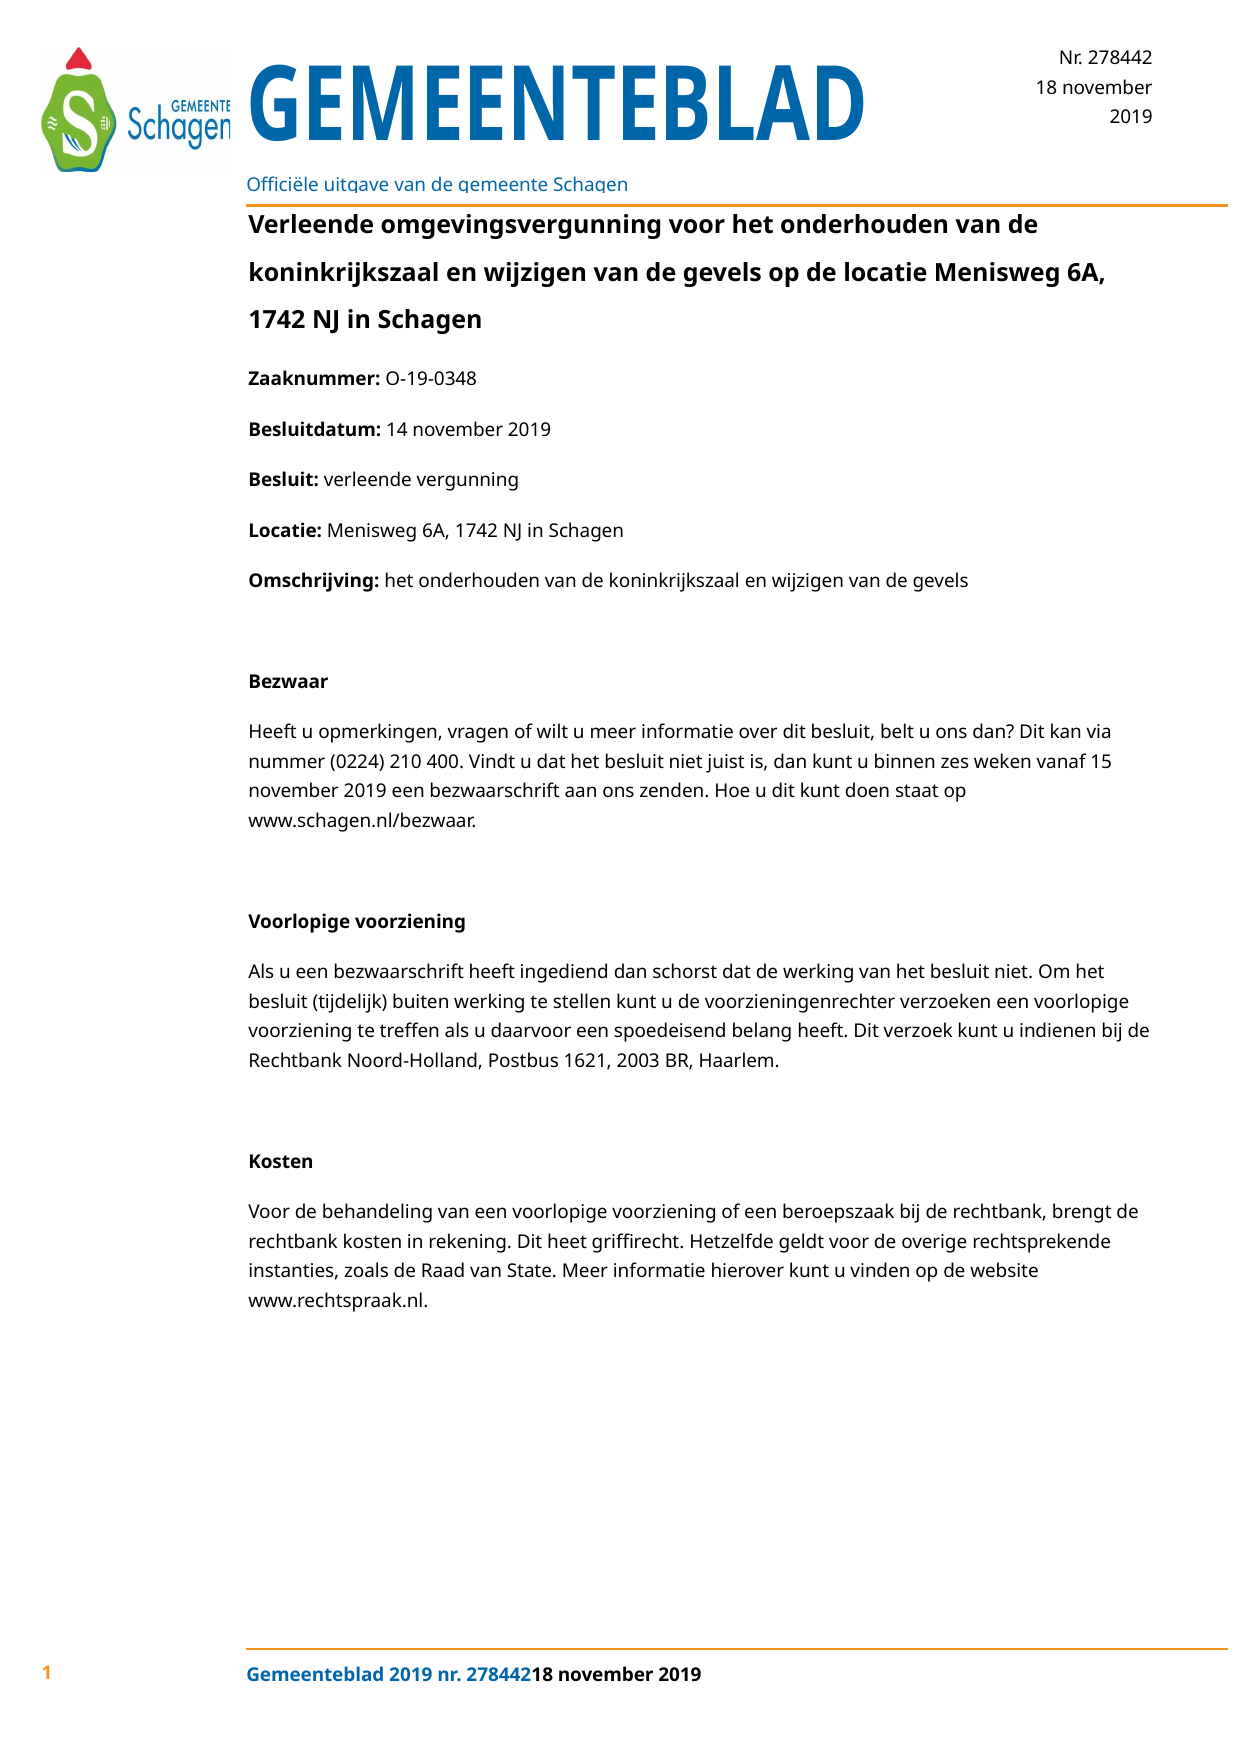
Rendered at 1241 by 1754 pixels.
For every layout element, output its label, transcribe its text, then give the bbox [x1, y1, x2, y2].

picture [41, 47, 231, 172]
text Verleende omgevingsvergunning voor het onderhouden van de koninkrijkszaal en wijzigen van de gevels op de locatie Menisweg 6A, 1742 NJ in Schagen [248, 207, 1152, 336]
text Voorlopige voorziening [248, 908, 1152, 934]
text Besluit: verleende vergunning [248, 466, 1152, 492]
text Kosten [248, 1148, 1152, 1174]
text Heeft u opmerkingen, vragen of wilt u meer informatie over dit besluit, belt u ons dan? Dit kan via nummer (0224) 210 400. Vindt u dat het besluit niet juist is, dan kunt u binnen zes weken vanaf 15 november 2019 een bezwaarschrift aan ons zenden. Hoe u dit kunt doen staat op www.schagen.nl/bezwaar. [248, 718, 1152, 833]
text Zaaknummer: O-19-0348 [248, 366, 1152, 391]
text Bezwaar [248, 668, 1152, 694]
text Besluitdatum: 14 november 2019 [248, 416, 1152, 442]
text Locatie: Menisweg 6A, 1742 NJ in Schagen [248, 517, 1152, 542]
text Omschrijving: het onderhouden van de koninkrijkszaal en wijzigen van de gevels [248, 567, 1152, 593]
text Als u een bezwaarschrift heeft ingediend dan schorst dat de werking van het besluit niet. Om het besluit (tijdelijk) buiten werking te stellen kunt u de voorzieningenrechter verzoeken een voorlopige voorziening te treffen als u daarvoor een spoedeisend belang heeft. Dit verzoek kunt u indienen bij de Rechtbank Noord-Holland, Postbus 1621, 2003 BR, Haarlem. [248, 958, 1152, 1073]
text Voor de behandeling van een voorlopige voorziening of een beroepszaak bij de rechtbank, brengt de rechtbank kosten in rekening. Dit heet griffirecht. Hetzelfde geldt voor de overige rechtsprekende instanties, zoals de Raad van State. Meer informatie hierover kunt u vinden op de website www.rechtspraak.nl. [248, 1198, 1152, 1313]
